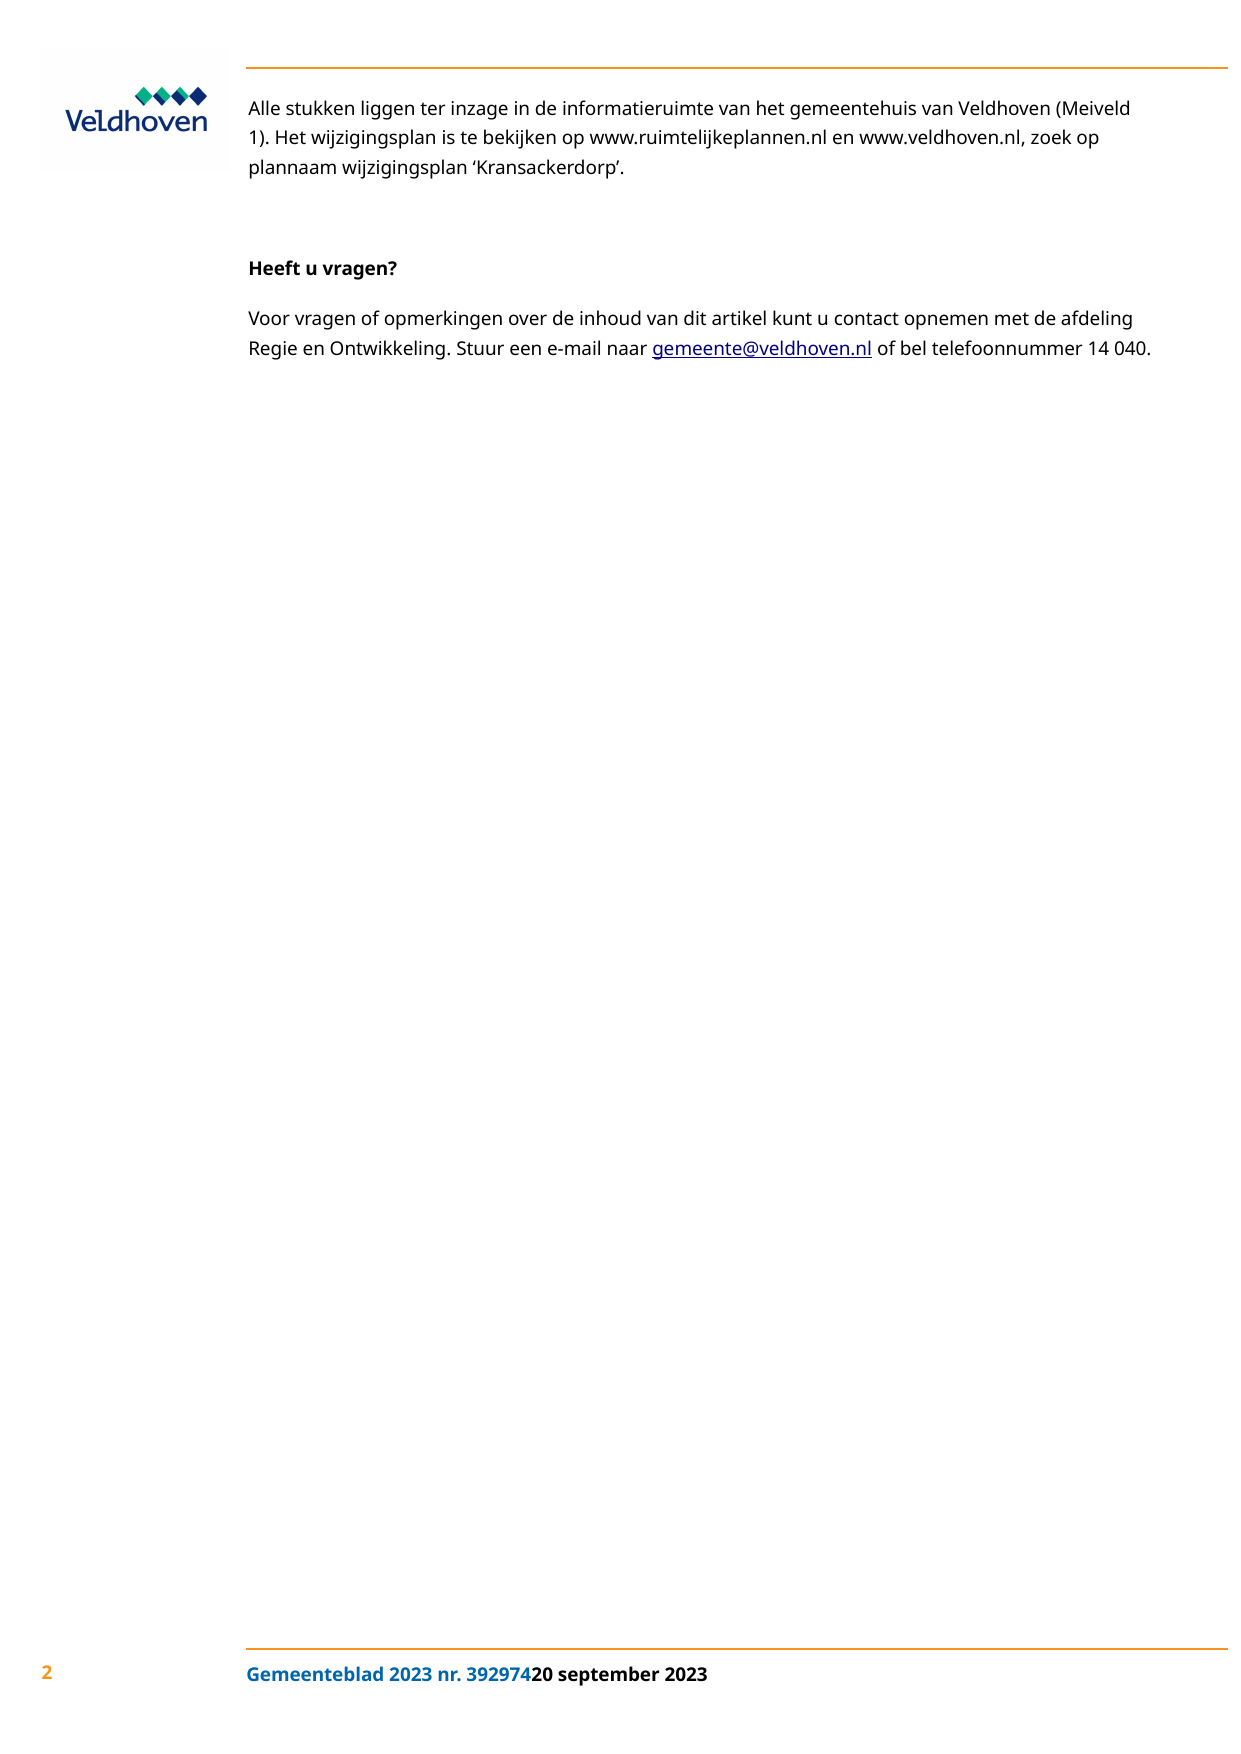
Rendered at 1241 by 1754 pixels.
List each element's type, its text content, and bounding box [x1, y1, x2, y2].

text Alle stukken liggen ter inzage in de informatieruimte van het gemeentehuis van Veldhoven (Meiveld 1). Het wijzigingsplan is te bekijken op www.ruimtelijkeplannen.nl en www.veldhoven.nl, zoek op plannaam wijzigingsplan ‘Kransackerdorp’. [248, 95, 1152, 180]
text Voor vragen of opmerkingen over de inhoud van dit artikel kunt u contact opnemen met de afdeling Regie en Ontwikkeling. Stuur een e-mail naar gemeente@veldhoven.nl of bel telefoonnummer 14 040. [248, 305, 1152, 361]
picture [41, 47, 231, 172]
text Heeft u vragen? [248, 255, 1152, 281]
